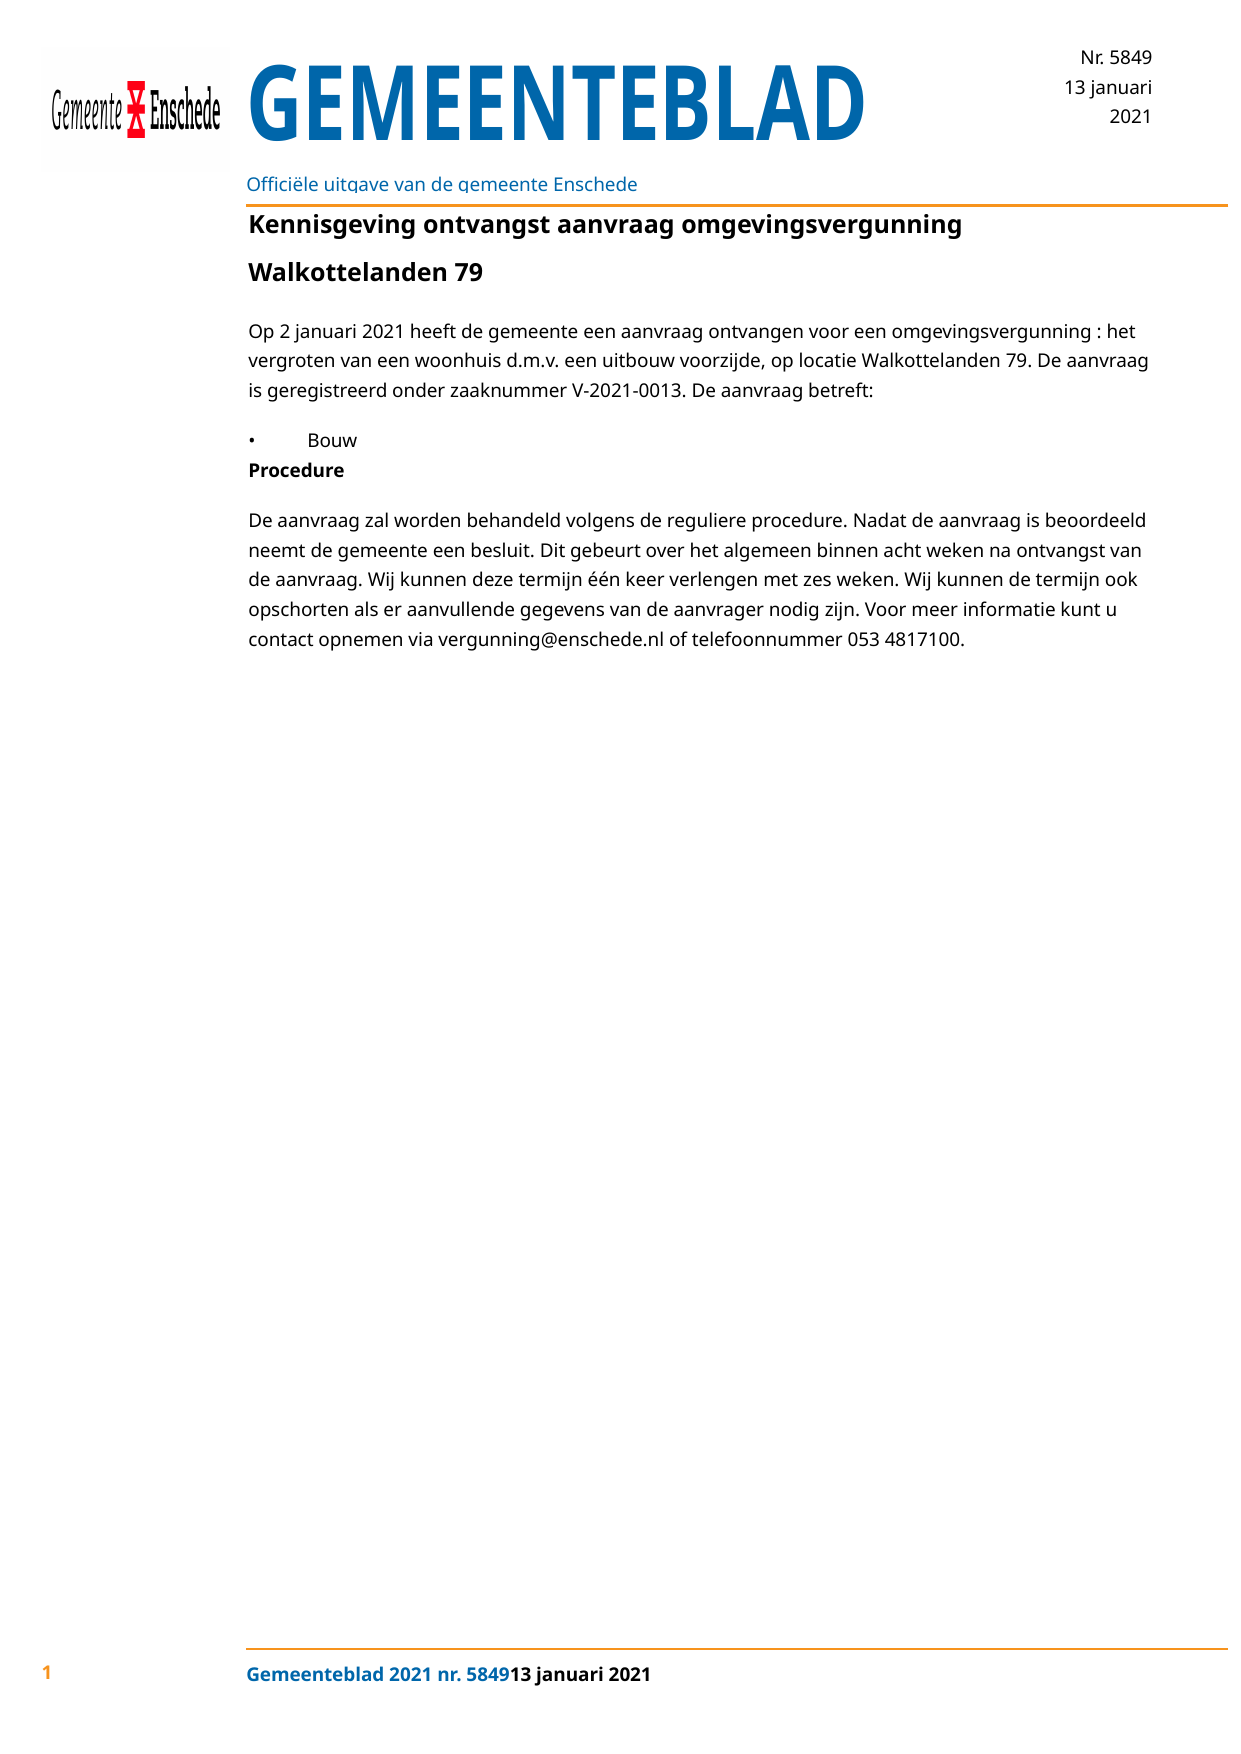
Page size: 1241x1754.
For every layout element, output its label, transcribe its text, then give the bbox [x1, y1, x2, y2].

list Bouw [248, 427, 1152, 453]
text Procedure [248, 457, 1152, 483]
text De aanvraag zal worden behandeld volgens de reguliere procedure. Nadat de aanvraag is beoordeeld neemt de gemeente een besluit. Dit gebeurt over het algemeen binnen acht weken na ontvangst van de aanvraag. Wij kunnen deze termijn één keer verlengen met zes weken. Wij kunnen de termijn ook opschorten als er aanvullende gegevens van de aanvrager nodig zijn. Voor meer informatie kunt u contact opnemen via vergunning@enschede.nl of telefoonnummer 053 4817100. [248, 507, 1152, 652]
picture [41, 47, 231, 172]
text Op 2 januari 2021 heeft de gemeente een aanvraag ontvangen voor een omgevingsvergunning : het vergroten van een woonhuis d.m.v. een uitbouw voorzijde, op locatie Walkottelanden 79. De aanvraag is geregistreerd onder zaaknummer V-2021-0013. De aanvraag betreft: [248, 318, 1152, 403]
text Kennisgeving ontvangst aanvraag omgevingsvergunning Walkottelanden 79 [248, 207, 1152, 288]
